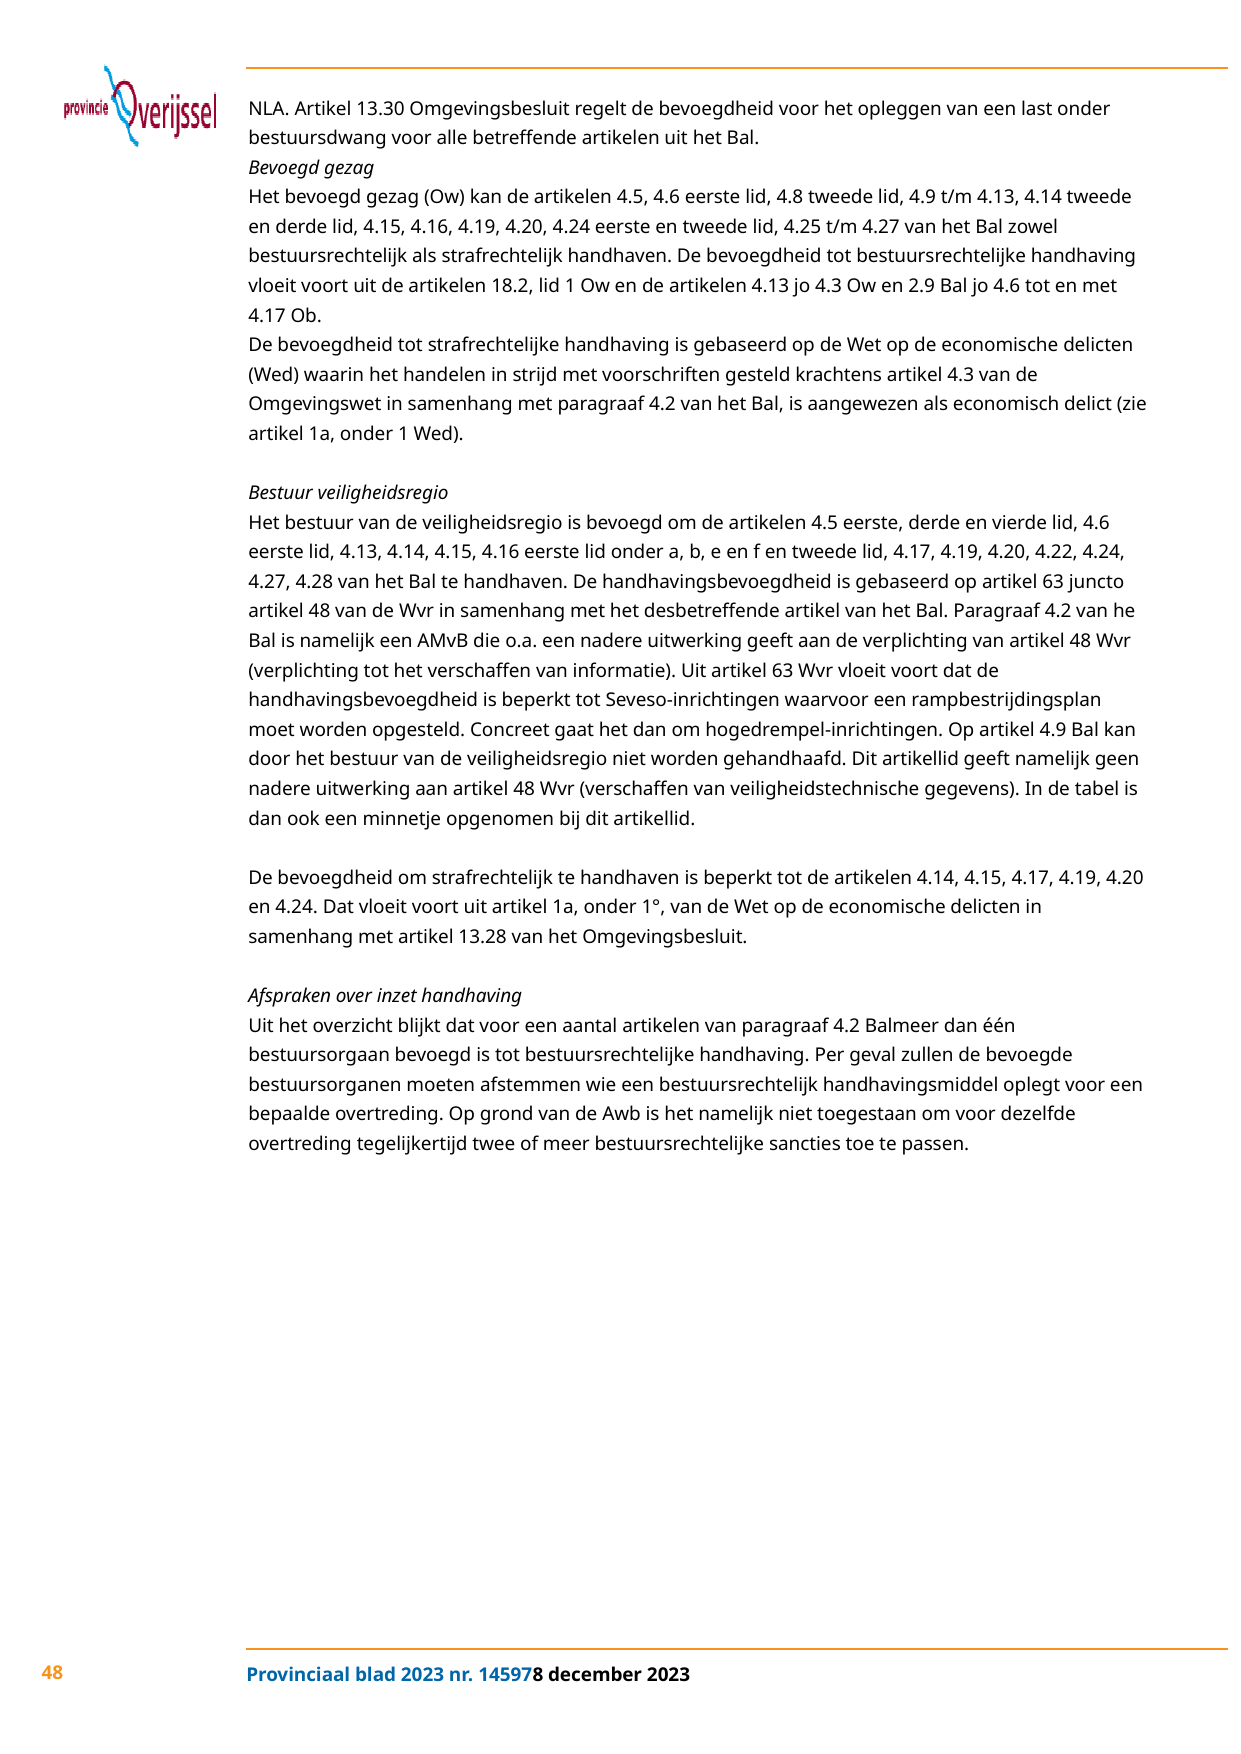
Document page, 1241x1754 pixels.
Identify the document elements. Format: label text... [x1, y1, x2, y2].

text Het bestuur van de veiligheidsregio is bevoegd om de artikelen 4.5 eerste, derde en vierde lid, 4.6 eerste lid, 4.13, 4.14, 4.15, 4.16 eerste lid onder a, b, e en f en tweede lid, 4.17, 4.19, 4.20, 4.22, 4.24, 4.27, 4.28 van het Bal te handhaven. De handhavingsbevoegdheid is gebaseerd op artikel 63 juncto artikel 48 van de Wvr in samenhang met het desbetreffende artikel van het Bal. Paragraaf 4.2 van he Bal is namelijk een AMvB die o.a. een nadere uitwerking geeft aan de verplichting van artikel 48 Wvr (verplichting tot het verschaffen van informatie). Uit artikel 63 Wvr vloeit voort dat de handhavingsbevoegdheid is beperkt tot Seveso-inrichtingen waarvoor een rampbestrijdingsplan moet worden opgesteld. Concreet gaat het dan om hogedrempel-inrichtingen. Op artikel 4.9 Bal kan door het bestuur van de veiligheidsregio niet worden gehandhaafd. Dit artikellid geeft namelijk geen nadere uitwerking aan artikel 48 Wvr (verschaffen van veiligheidstechnische gegevens). In de tabel is dan ook een minnetje opgenomen bij dit artikellid. [248, 509, 1152, 831]
text Uit het overzicht blijkt dat voor een aantal artikelen van paragraaf 4.2 Balmeer dan één bestuursorgaan bevoegd is tot bestuursrechtelijke handhaving. Per geval zullen de bevoegde bestuursorganen moeten afstemmen wie een bestuursrechtelijk handhavingsmiddel oplegt voor een bepaalde overtreding. Op grond van de Awb is het namelijk niet toegestaan om voor dezelfde overtreding tegelijkertijd twee of meer bestuursrechtelijke sancties toe te passen. [248, 1012, 1152, 1156]
text Bestuur veiligheidsregio [248, 479, 1152, 505]
text Het bevoegd gezag (Ow) kan de artikelen 4.5, 4.6 eerste lid, 4.8 tweede lid, 4.9 t/m 4.13, 4.14 tweede en derde lid, 4.15, 4.16, 4.19, 4.20, 4.24 eerste en tweede lid, 4.25 t/m 4.27 van het Bal zowel bestuursrechtelijk als strafrechtelijk handhaven. De bevoegdheid tot bestuursrechtelijke handhaving vloeit voort uit de artikelen 18.2, lid 1 Ow en de artikelen 4.13 jo 4.3 Ow en 2.9 Bal jo 4.6 tot en met 4.17 Ob. [248, 183, 1152, 328]
picture [41, 47, 231, 172]
text De bevoegdheid tot strafrechtelijke handhaving is gebaseerd op de Wet op de economische delicten (Wed) waarin het handelen in strijd met voorschriften gesteld krachtens artikel 4.3 van de Omgevingswet in samenhang met paragraaf 4.2 van het Bal, is aangewezen als economisch delict (zie artikel 1a, onder 1 Wed). [248, 331, 1152, 446]
text De bevoegdheid om strafrechtelijk te handhaven is beperkt tot de artikelen 4.14, 4.15, 4.17, 4.19, 4.20 en 4.24. Dat vloeit voort uit artikel 1a, onder 1°, van de Wet op de economische delicten in samenhang met artikel 13.28 van het Omgevingsbesluit. [248, 864, 1152, 949]
text Afspraken over inzet handhaving [248, 982, 1152, 1008]
text NLA. Artikel 13.30 Omgevingsbesluit regelt de bevoegdheid voor het opleggen van een last onder bestuursdwang voor alle betreffende artikelen uit het Bal. [248, 95, 1152, 150]
text Bevoegd gezag [248, 154, 1152, 180]
